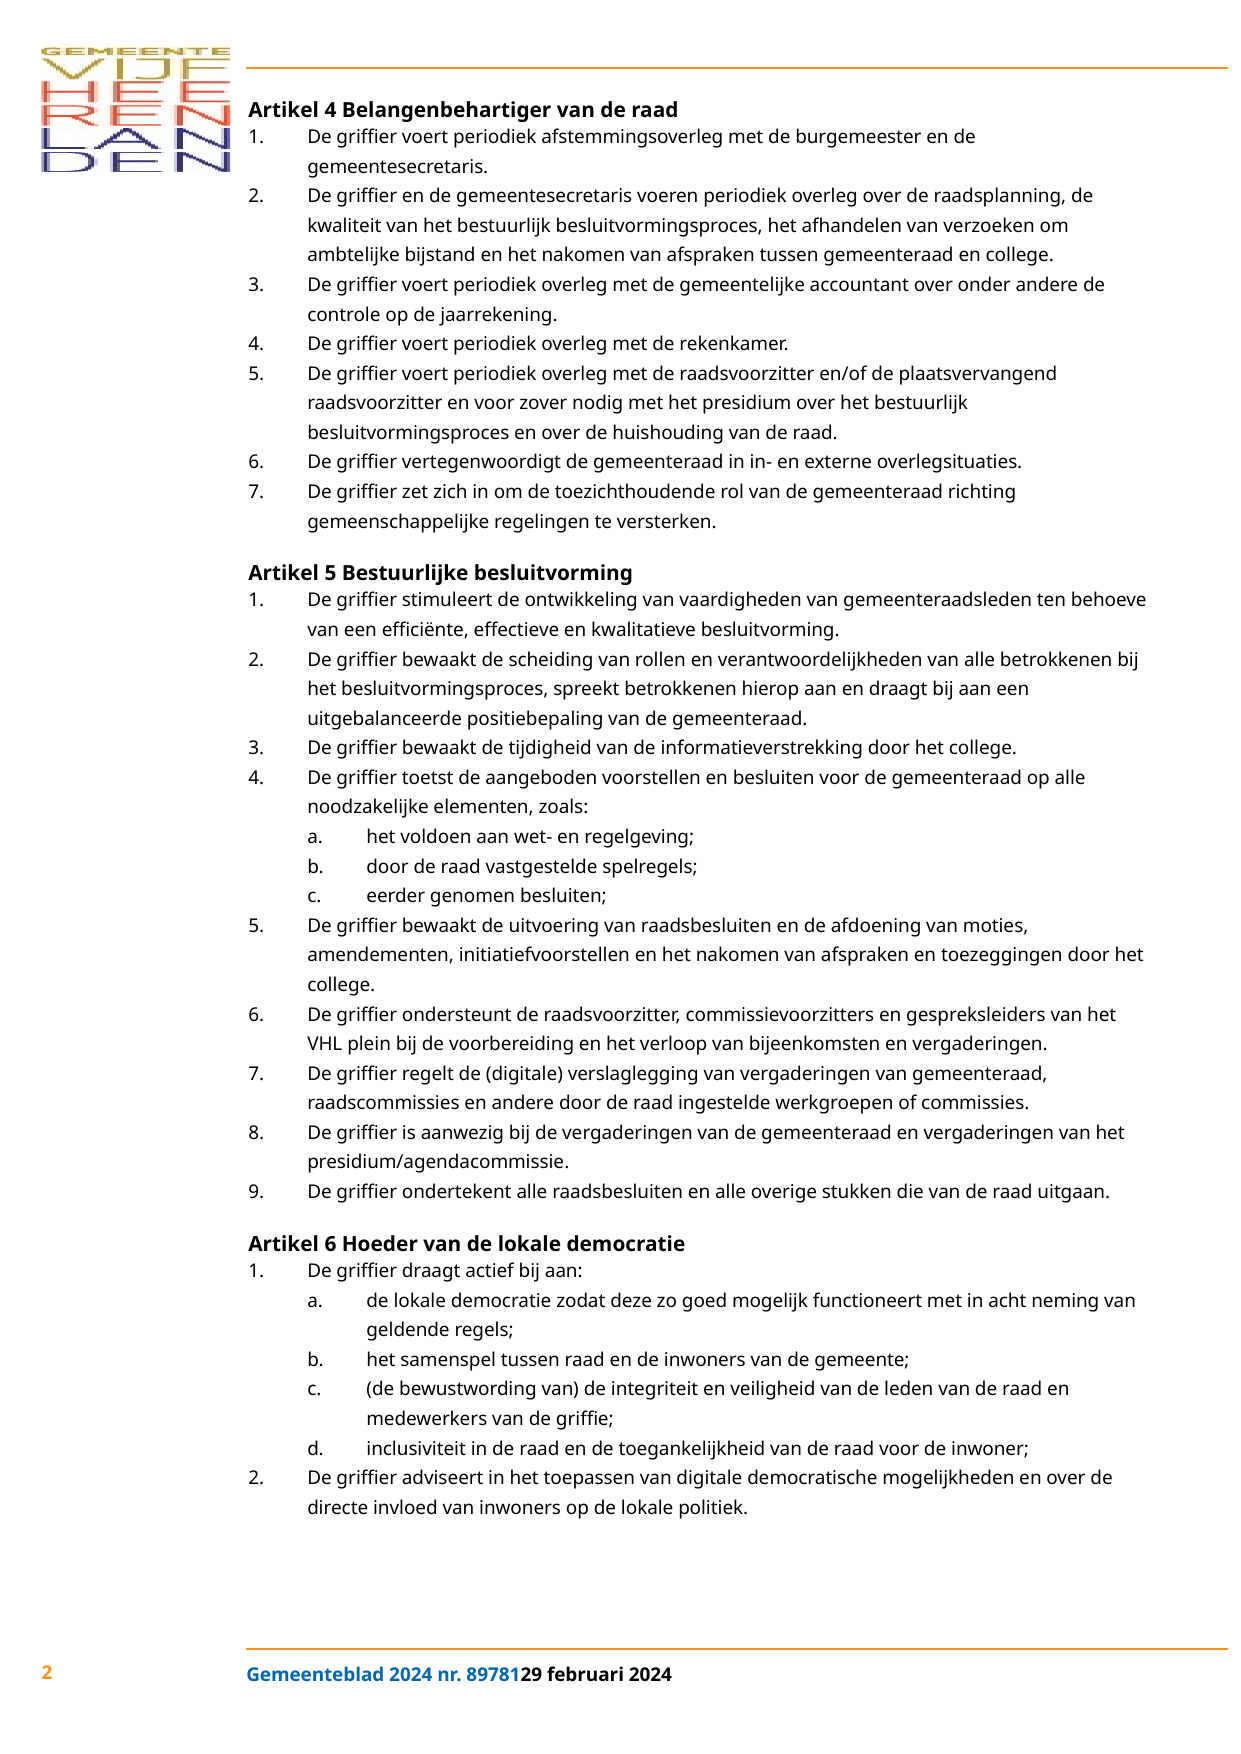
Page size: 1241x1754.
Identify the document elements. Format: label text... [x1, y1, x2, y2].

list De griffier vertegenwoordigt de gemeenteraad in in- en externe overlegsituaties. [248, 449, 1152, 474]
list De griffier adviseert in het toepassen van digitale democratische mogelijkheden en over de directe invloed van inwoners op de lokale politiek. [248, 1464, 1152, 1519]
list De griffier regelt de (digitale) verslaglegging van vergaderingen van gemeenteraad, raadscommissies en andere door de raad ingestelde werkgroepen of commissies. [248, 1060, 1152, 1115]
list De griffier bewaakt de scheiding van rollen en verantwoordelijkheden van alle betrokkenen bij het besluitvormingsproces, spreekt betrokkenen hierop aan en draagt bij aan een uitgebalanceerde positiebepaling van de gemeenteraad. [248, 646, 1152, 731]
list het samenspel tussen raad en de inwoners van de gemeente; [307, 1346, 1152, 1372]
picture [41, 47, 231, 172]
list De griffier stimuleert de ontwikkeling van vaardigheden van gemeenteraadsleden ten behoeve van een efficiënte, effectieve en kwalitatieve besluitvorming. [248, 587, 1152, 642]
list De griffier is aanwezig bij de vergaderingen van de gemeenteraad en vergaderingen van het presidium/agendacommissie. [248, 1119, 1152, 1174]
list (de bewustwording van) de integriteit en veiligheid van de leden van de raad en medewerkers van de griffie; [307, 1376, 1152, 1431]
list inclusiviteit in de raad en de toegankelijkheid van de raad voor de inwoner; [307, 1435, 1152, 1460]
list De griffier voert periodiek overleg met de gemeentelijke accountant over onder andere de controle op de jaarrekening. [248, 271, 1152, 326]
list De griffier ondertekent alle raadsbesluiten en alle overige stukken die van de raad uitgaan. [248, 1178, 1152, 1204]
text Artikel 6 Hoeder van de lokale democratie [248, 1229, 1152, 1257]
text Artikel 5 Bestuurlijke besluitvorming [248, 558, 1152, 587]
list de lokale democratie zodat deze zo goed mogelijk functioneert met in acht neming van geldende regels; [307, 1287, 1152, 1342]
list De griffier voert periodiek overleg met de rekenkamer. [248, 330, 1152, 356]
list De griffier zet zich in om de toezichthoudende rol van de gemeenteraad richting gemeenschappelijke regelingen te versterken. [248, 478, 1152, 533]
list De griffier bewaakt de uitvoering van raadsbesluiten en de afdoening van moties, amendementen, initiatiefvoorstellen en het nakomen van afspraken en toezeggingen door het college. [248, 912, 1152, 997]
list De griffier en de gemeentesecretaris voeren periodiek overleg over de raadsplanning, de kwaliteit van het bestuurlijk besluitvormingsproces, het afhandelen van verzoeken om ambtelijke bijstand en het nakomen van afspraken tussen gemeenteraad en college. [248, 182, 1152, 267]
list De griffier voert periodiek afstemmingsoverleg met de burgemeester en de gemeentesecretaris. [248, 123, 1152, 178]
text Artikel 4 Belangenbehartiger van de raad [248, 95, 1152, 123]
list De griffier toetst de aangeboden voorstellen en besluiten voor de gemeenteraad op alle noodzakelijke elementen, zoals: [248, 764, 1152, 819]
list De griffier voert periodiek overleg met de raadsvoorzitter en/of de plaatsvervangend raadsvoorzitter en voor zover nodig met het presidium over het bestuurlijk besluitvormingsproces en over de huishouding van de raad. [248, 360, 1152, 445]
list De griffier ondersteunt de raadsvoorzitter, commissievoorzitters en gespreksleiders van het VHL plein bij de voorbereiding en het verloop van bijeenkomsten en vergaderingen. [248, 1001, 1152, 1056]
list door de raad vastgestelde spelregels; [307, 853, 1152, 879]
list De griffier draagt actief bij aan: [248, 1257, 1152, 1283]
list De griffier bewaakt de tijdigheid van de informatieverstrekking door het college. [248, 734, 1152, 760]
list eerder genomen besluiten; [307, 882, 1152, 908]
list het voldoen aan wet- en regelgeving; [307, 823, 1152, 849]
